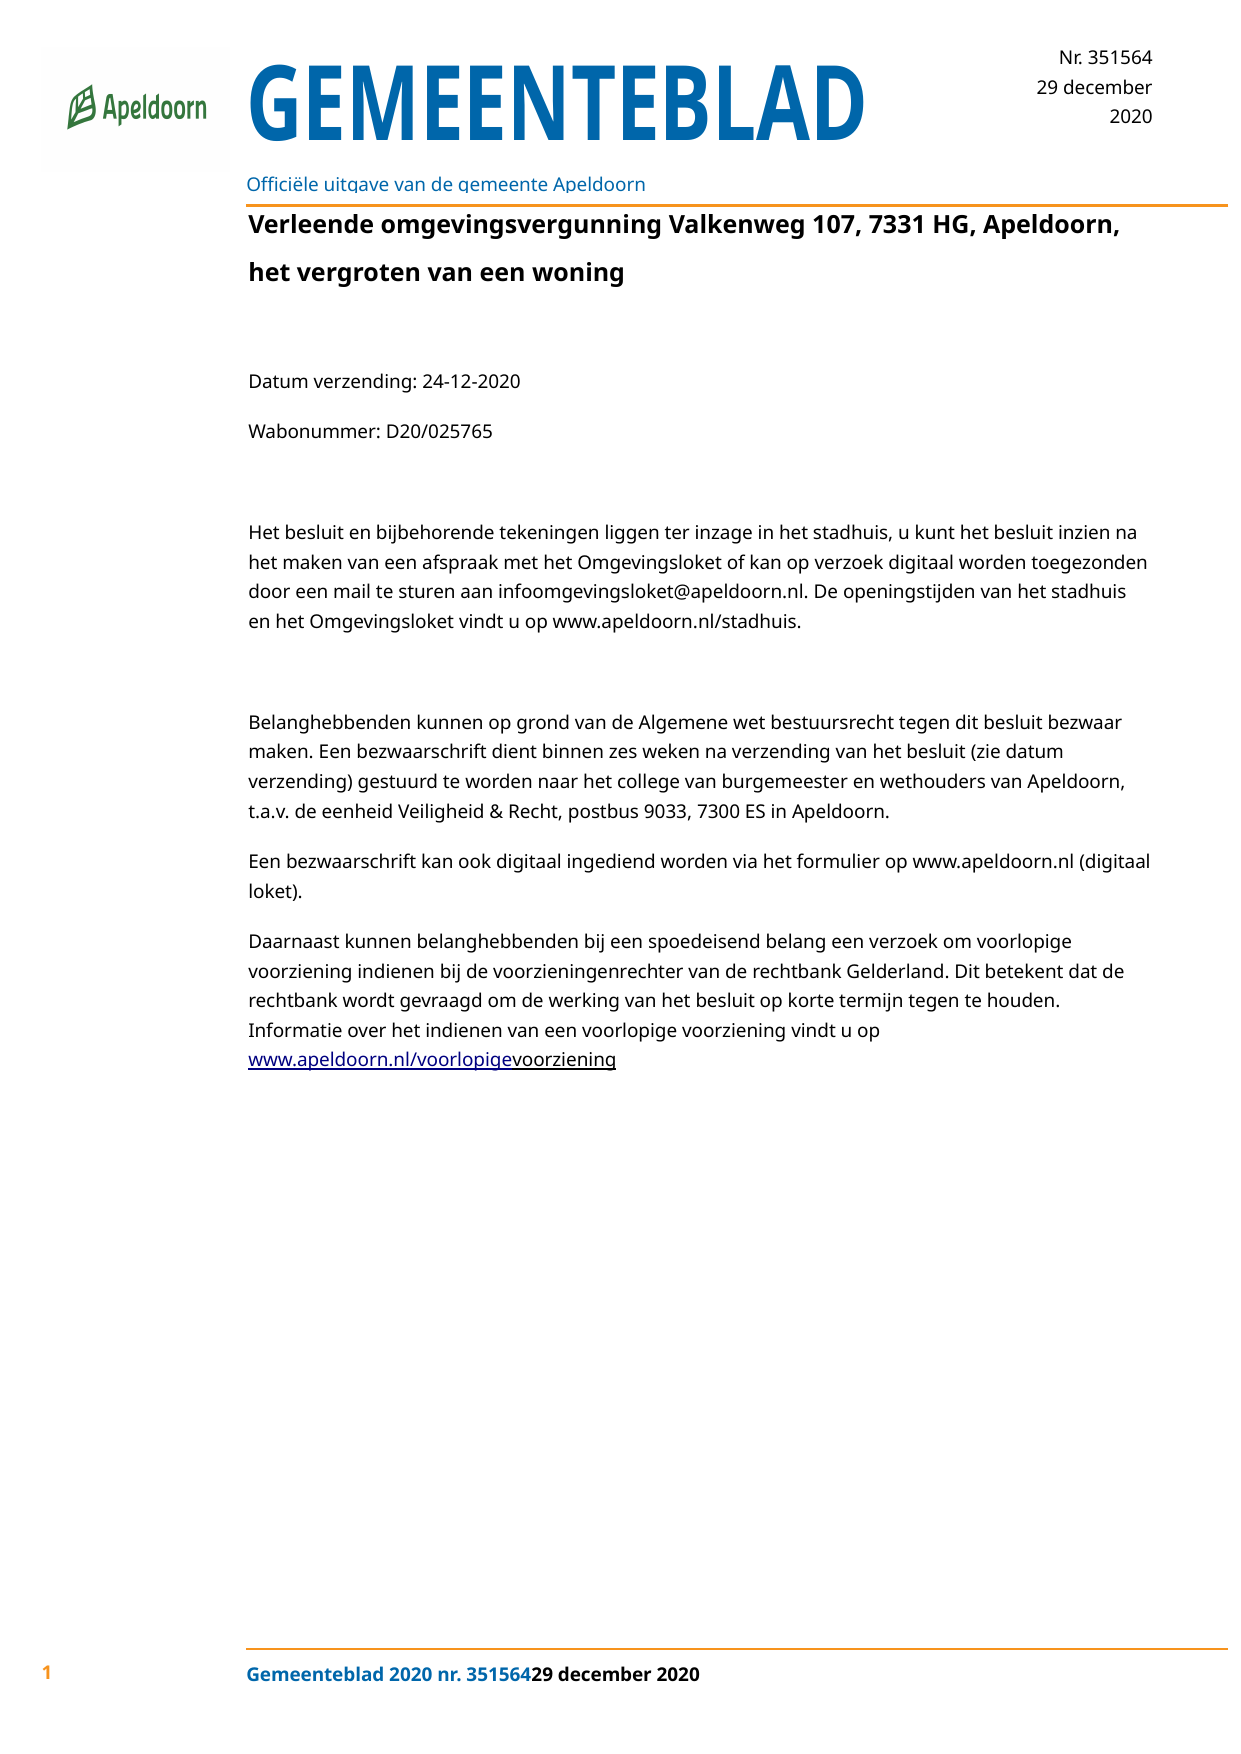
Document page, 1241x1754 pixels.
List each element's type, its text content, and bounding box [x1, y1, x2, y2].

text Het besluit en bijbehorende tekeningen liggen ter inzage in het stadhuis, u kunt het besluit inzien na het maken van een afspraak met het Omgevingsloket of kan op verzoek digitaal worden toegezonden door een mail te sturen aan infoomgevingsloket@apeldoorn.nl. De openingstijden van het stadhuis en het Omgevingsloket vindt u op www.apeldoorn.nl/stadhuis. [248, 519, 1152, 634]
text Belanghebbenden kunnen op grond van de Algemene wet bestuursrecht tegen dit besluit bezwaar maken. Een bezwaarschrift dient binnen zes weken na verzending van het besluit (zie datum verzending) gestuurd te worden naar het college van burgemeester en wethouders van Apeldoorn, t.a.v. de eenheid Veiligheid & Recht, postbus 9033, 7300 ES in Apeldoorn. [248, 709, 1152, 824]
text Verleende omgevingsvergunning Valkenweg 107, 7331 HG, Apeldoorn, het vergroten van een woning [248, 207, 1152, 288]
picture [41, 47, 231, 172]
text Datum verzending: 24-12-2020 [248, 368, 1152, 394]
text Daarnaast kunnen belanghebbenden bij een spoedeisend belang een verzoek om voorlopige voorziening indienen bij de voorzieningenrechter van de rechtbank Gelderland. Dit betekent dat de rechtbank wordt gevraagd om de werking van het besluit op korte termijn tegen te houden. Informatie over het indienen van een voorlopige voorziening vindt u op www.apeldoorn.nl/voorlopigevoorziening [248, 928, 1152, 1072]
text Wabonummer: D20/025765 [248, 419, 1152, 444]
text Een bezwaarschrift kan ook digitaal ingediend worden via het formulier op www.apeldoorn.nl (digitaal loket). [248, 848, 1152, 904]
